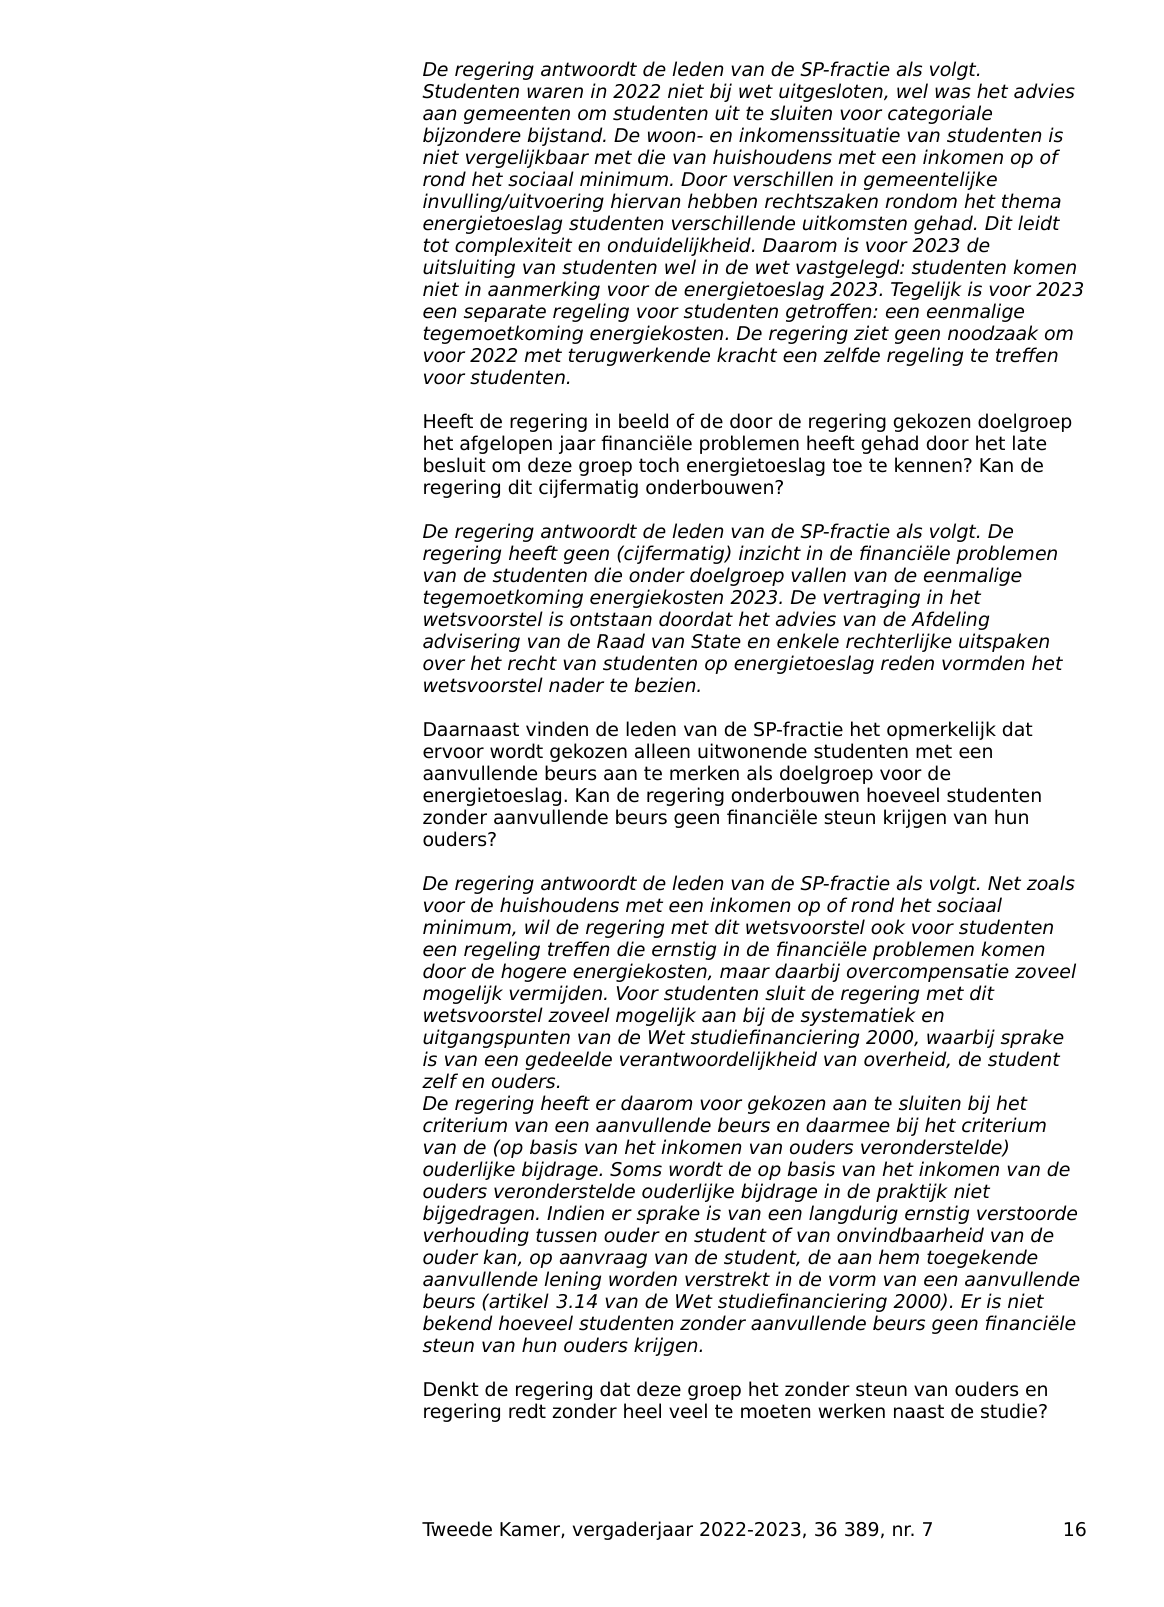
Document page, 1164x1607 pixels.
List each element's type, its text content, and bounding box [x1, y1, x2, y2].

text De regering antwoordt de leden van de SP-fractie als volgt. Net zoals voor de huishoudens met een inkomen op of rond het sociaal minimum, wil de regering met dit wetsvoorstel ook voor studenten een regeling treffen die ernstig in de financiële problemen komen door de hogere energiekosten, maar daarbij overcompensatie zoveel mogelijk vermijden. Voor studenten sluit de regering met dit wetsvoorstel zoveel mogelijk aan bij de systematiek en uitgangspunten van de Wet studiefinanciering 2000, waarbij sprake is van een gedeelde verantwoordelijkheid van overheid, de student zelf en ouders. [422, 873, 1087, 1093]
text Heeft de regering in beeld of de door de regering gekozen doelgroep het afgelopen jaar financiële problemen heeft gehad door het late besluit om deze groep toch energietoeslag toe te kennen? Kan de regering dit cijfermatig onderbouwen? [422, 411, 1087, 499]
text Daarnaast vinden de leden van de SP-fractie het opmerkelijk dat ervoor wordt gekozen alleen uitwonende studenten met een aanvullende beurs aan te merken als doelgroep voor de energietoeslag. Kan de regering onderbouwen hoeveel studenten zonder aanvullende beurs geen financiële steun krijgen van hun ouders? [422, 719, 1087, 851]
text De regering antwoordt de leden van de SP-fractie als volgt. De regering heeft geen (cijfermatig) inzicht in de financiële problemen van de studenten die onder doelgroep vallen van de eenmalige tegemoetkoming energiekosten 2023. De vertraging in het wetsvoorstel is ontstaan doordat het advies van de Afdeling advisering van de Raad van State en enkele rechterlijke uitspaken over het recht van studenten op energietoeslag reden vormden het wetsvoorstel nader te bezien. [422, 521, 1087, 697]
text Denkt de regering dat deze groep het zonder steun van ouders en regering redt zonder heel veel te moeten werken naast de studie? [422, 1379, 1087, 1423]
text De regering heeft er daarom voor gekozen aan te sluiten bij het criterium van een aanvullende beurs en daarmee bij het criterium van de (op basis van het inkomen van ouders veronderstelde) ouderlijke bijdrage. Soms wordt de op basis van het inkomen van de ouders veronderstelde ouderlijke bijdrage in de praktijk niet bijgedragen. Indien er sprake is van een langdurig ernstig verstoorde verhouding tussen ouder en student of van onvindbaarheid van de ouder kan, op aanvraag van de student, de aan hem toegekende aanvullende lening worden verstrekt in de vorm van een aanvullende beurs (artikel 3.14 van de Wet studiefinanciering 2000). Er is niet bekend hoeveel studenten zonder aanvullende beurs geen financiële steun van hun ouders krijgen. [422, 1093, 1087, 1357]
text De regering antwoordt de leden van de SP-fractie als volgt. Studenten waren in 2022 niet bij wet uitgesloten, wel was het advies aan gemeenten om studenten uit te sluiten voor categoriale bijzondere bijstand. De woon- en inkomenssituatie van studenten is niet vergelijkbaar met die van huishoudens met een inkomen op of rond het sociaal minimum. Door verschillen in gemeentelijke invulling/uitvoering hiervan hebben rechtszaken rondom het thema energietoeslag studenten verschillende uitkomsten gehad. Dit leidt tot complexiteit en onduidelijkheid. Daarom is voor 2023 de uitsluiting van studenten wel in de wet vastgelegd: studenten komen niet in aanmerking voor de energietoeslag 2023. Tegelijk is voor 2023 een separate regeling voor studenten getroffen: een eenmalige tegemoetkoming energiekosten. De regering ziet geen noodzaak om voor 2022 met terugwerkende kracht een zelfde regeling te treffen voor studenten. [422, 59, 1087, 389]
